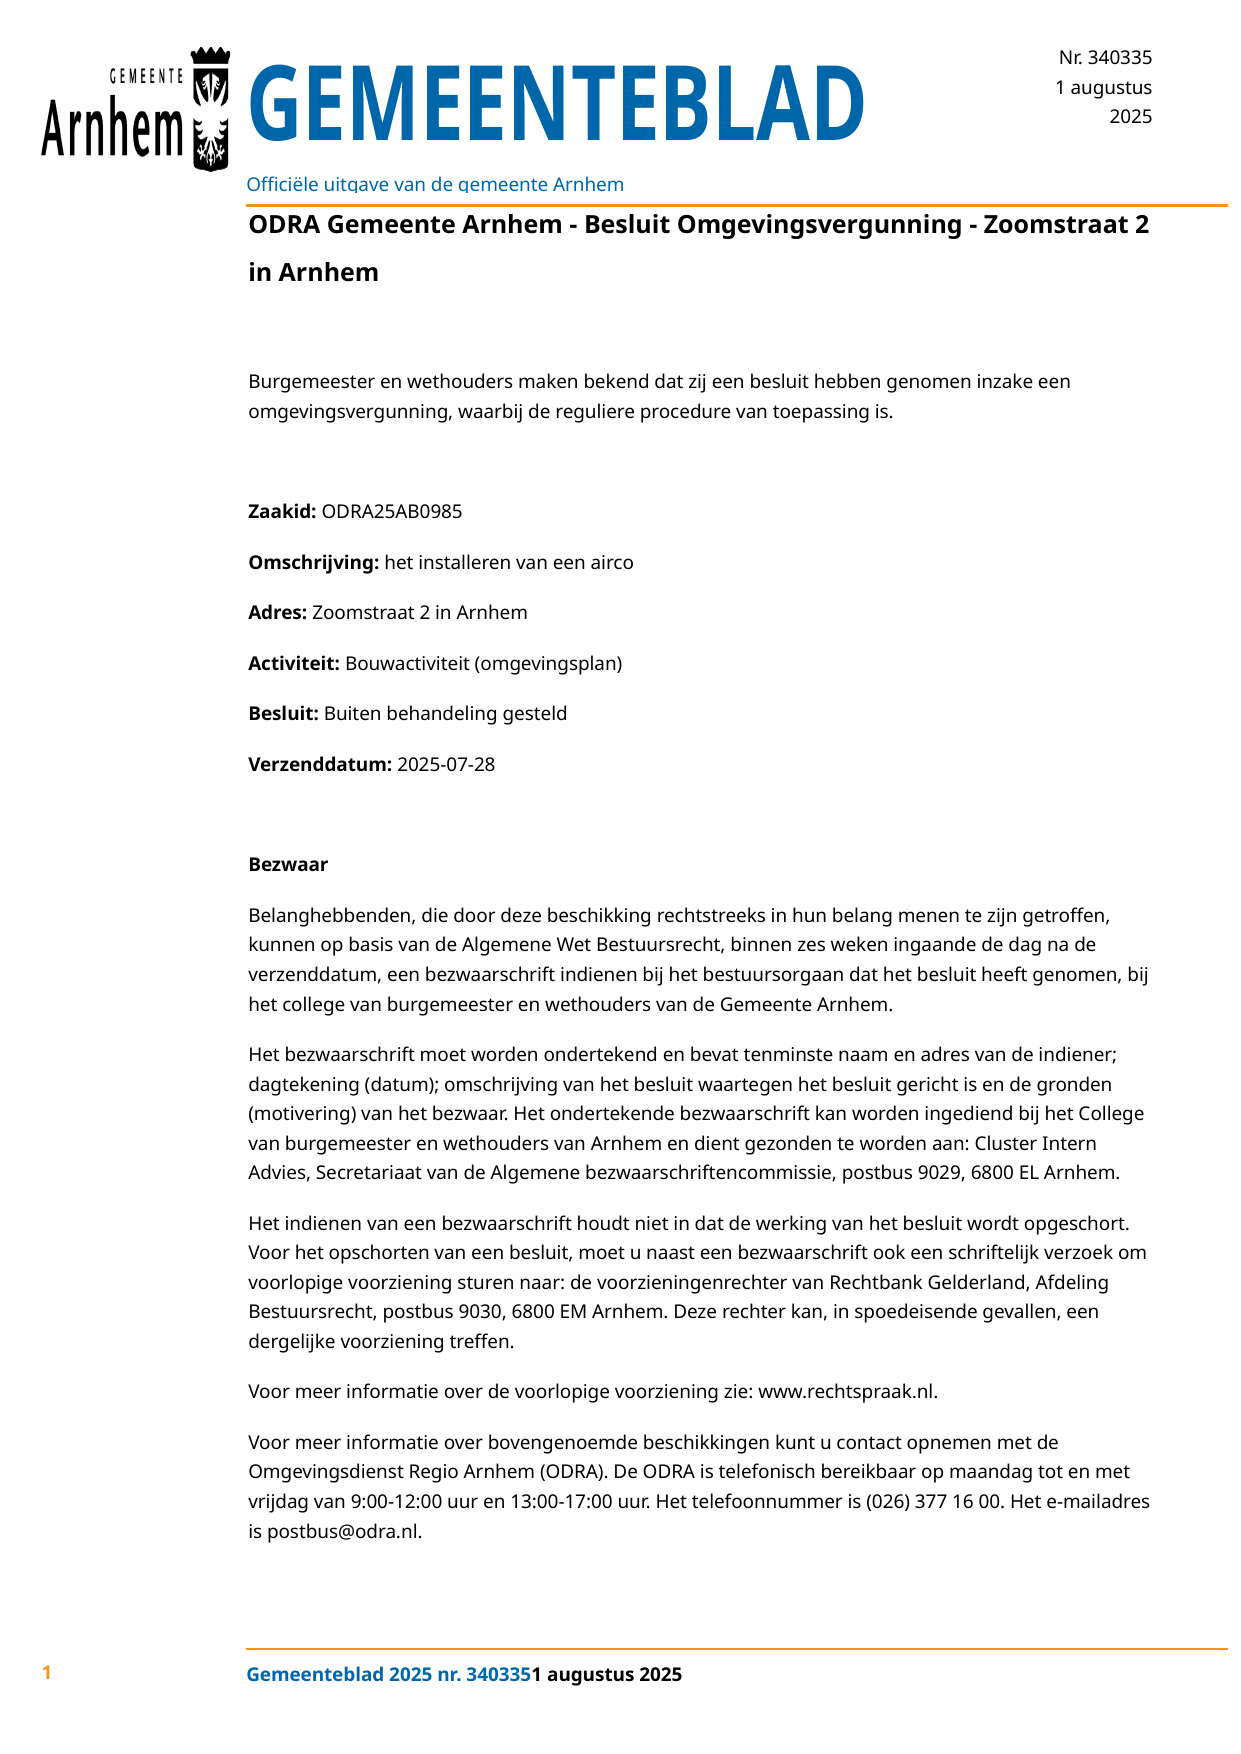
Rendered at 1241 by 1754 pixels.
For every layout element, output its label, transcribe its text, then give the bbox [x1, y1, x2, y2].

text Belanghebbenden, die door deze beschikking rechtstreeks in hun belang menen te zijn getroffen, kunnen op basis van de Algemene Wet Bestuursrecht, binnen zes weken ingaande de dag na de verzenddatum, een bezwaarschrift indienen bij het bestuursorgaan dat het besluit heeft genomen, bij het college van burgemeester en wethouders van de Gemeente Arnhem. [248, 902, 1152, 1017]
text Voor meer informatie over bovengenoemde beschikkingen kunt u contact opnemen met de Omgevingsdienst Regio Arnhem (ODRA). De ODRA is telefonisch bereikbaar op maandag tot en met vrijdag van 9:00-12:00 uur en 13:00-17:00 uur. Het telefoonnummer is (026) 377 16 00. Het e-mailadres is postbus@odra.nl. [248, 1429, 1152, 1544]
text ODRA Gemeente Arnhem - Besluit Omgevingsvergunning - Zoomstraat 2 in Arnhem [248, 207, 1152, 288]
text Burgemeester en wethouders maken bekend dat zij een besluit hebben genomen inzake een omgevingsvergunning, waarbij de reguliere procedure van toepassing is. [248, 368, 1152, 424]
text Activiteit: Bouwactiviteit (omgevingsplan) [248, 650, 1152, 676]
text Omschrijving: het installeren van een airco [248, 549, 1152, 575]
text Zaakid: ODRA25AB0985 [248, 499, 1152, 524]
text Het indienen van een bezwaarschrift houdt niet in dat de werking van het besluit wordt opgeschort. Voor het opschorten van een besluit, moet u naast een bezwaarschrift ook een schriftelijk verzoek om voorlopige voorziening sturen naar: de voorzieningenrechter van Rechtbank Gelderland, Afdeling Bestuursrecht, postbus 9030, 6800 EM Arnhem. Deze rechter kan, in spoedeisende gevallen, een dergelijke voorziening treffen. [248, 1210, 1152, 1354]
text Het bezwaarschrift moet worden ondertekend en bevat tenminste naam en adres van de indiener; dagtekening (datum); omschrijving van het besluit waartegen het besluit gericht is en de gronden (motivering) van het bezwaar. Het ondertekende bezwaarschrift kan worden ingediend bij het College van burgemeester en wethouders van Arnhem en dient gezonden te worden aan: Cluster Intern Advies, Secretariaat van de Algemene bezwaarschriftencommissie, postbus 9029, 6800 EL Arnhem. [248, 1041, 1152, 1185]
picture [41, 47, 231, 172]
text Verzenddatum: 2025-07-28 [248, 751, 1152, 777]
text Voor meer informatie over de voorlopige voorziening zie: www.rechtspraak.nl. [248, 1379, 1152, 1404]
text Adres: Zoomstraat 2 in Arnhem [248, 599, 1152, 625]
text Bezwaar [248, 852, 1152, 877]
text Besluit: Buiten behandeling gesteld [248, 700, 1152, 726]
